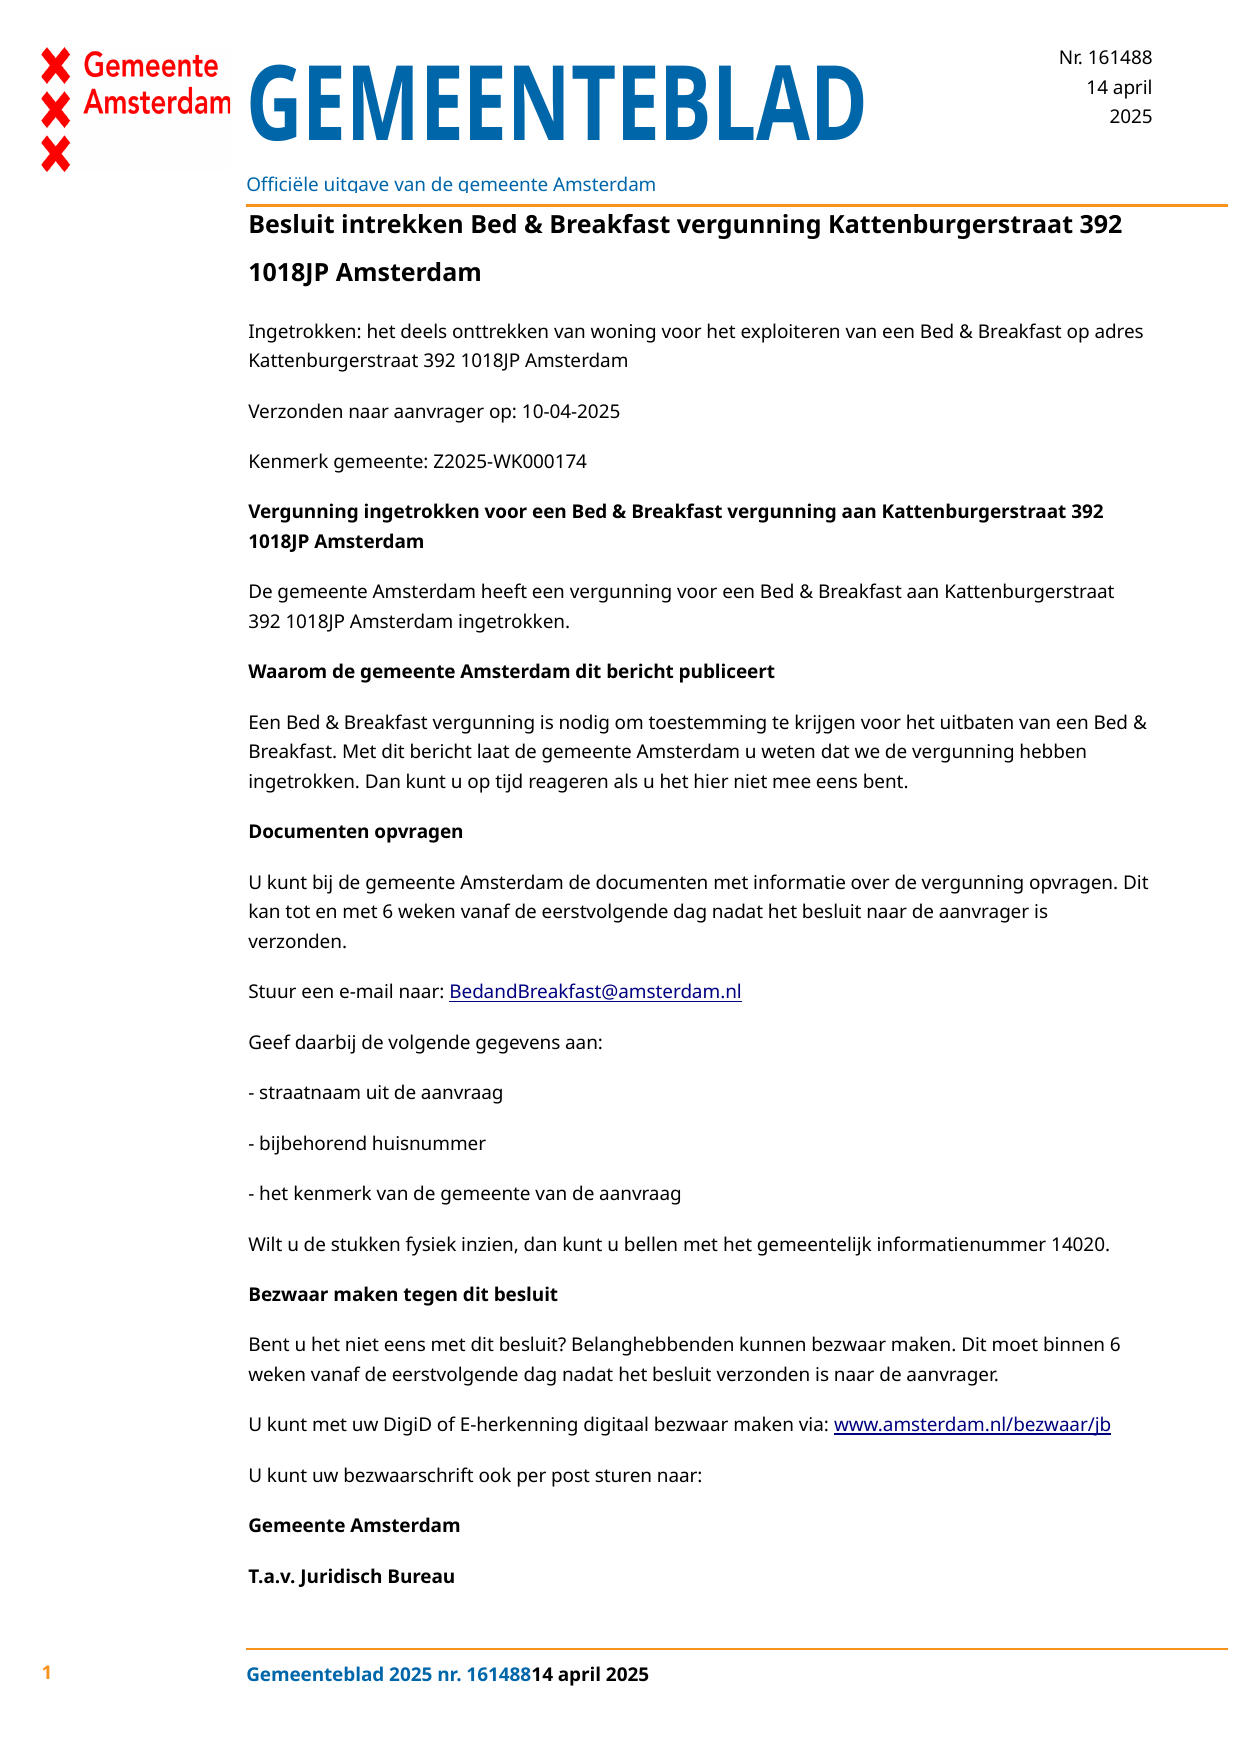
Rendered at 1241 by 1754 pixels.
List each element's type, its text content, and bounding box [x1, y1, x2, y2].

text Bezwaar maken tegen dit besluit [248, 1281, 1152, 1307]
text U kunt uw bezwaarschrift ook per post sturen naar: [248, 1462, 1152, 1488]
text Bent u het niet eens met dit besluit? Belanghebbenden kunnen bezwaar maken. Dit moet binnen 6 weken vanaf de eerstvolgende dag nadat het besluit verzonden is naar de aanvrager. [248, 1332, 1152, 1387]
text Ingetrokken: het deels onttrekken van woning voor het exploiteren van een Bed & Breakfast op adres Kattenburgerstraat 392 1018JP Amsterdam [248, 318, 1152, 373]
text T.a.v. Juridisch Bureau [248, 1563, 1152, 1589]
text U kunt met uw DigiD of E-herkenning digitaal bezwaar maken via: www.amsterdam.nl/bezwaar/jb [248, 1412, 1152, 1437]
text Verzonden naar aanvrager op: 10-04-2025 [248, 398, 1152, 424]
text Documenten opvragen [248, 819, 1152, 844]
text Stuur een e-mail naar: BedandBreakfast@amsterdam.nl [248, 979, 1152, 1004]
text Waarom de gemeente Amsterdam dit bericht publiceert [248, 659, 1152, 684]
text - bijbehorend huisnummer [248, 1130, 1152, 1156]
text Een Bed & Breakfast vergunning is nodig om toestemming te krijgen voor het uitbaten van een Bed & Breakfast. Met dit bericht laat de gemeente Amsterdam u weten dat we de vergunning hebben ingetrokken. Dan kunt u op tijd reageren als u het hier niet mee eens bent. [248, 709, 1152, 794]
text Wilt u de stukken fysiek inzien, dan kunt u bellen met het gemeentelijk informatienummer 14020. [248, 1231, 1152, 1257]
text Vergunning ingetrokken voor een Bed & Breakfast vergunning aan Kattenburgerstraat 392 1018JP Amsterdam [248, 499, 1152, 554]
text Besluit intrekken Bed & Breakfast vergunning Kattenburgerstraat 392 1018JP Amsterdam [248, 207, 1152, 288]
text - straatnaam uit de aanvraag [248, 1079, 1152, 1105]
picture [41, 47, 231, 172]
text U kunt bij de gemeente Amsterdam de documenten met informatie over de vergunning opvragen. Dit kan tot en met 6 weken vanaf de eerstvolgende dag nadat het besluit naar de aanvrager is verzonden. [248, 869, 1152, 954]
text - het kenmerk van de gemeente van de aanvraag [248, 1180, 1152, 1206]
text Kenmerk gemeente: Z2025-WK000174 [248, 448, 1152, 474]
text Gemeente Amsterdam [248, 1512, 1152, 1538]
text De gemeente Amsterdam heeft een vergunning voor een Bed & Breakfast aan Kattenburgerstraat 392 1018JP Amsterdam ingetrokken. [248, 579, 1152, 634]
text Geef daarbij de volgende gegevens aan: [248, 1029, 1152, 1055]
